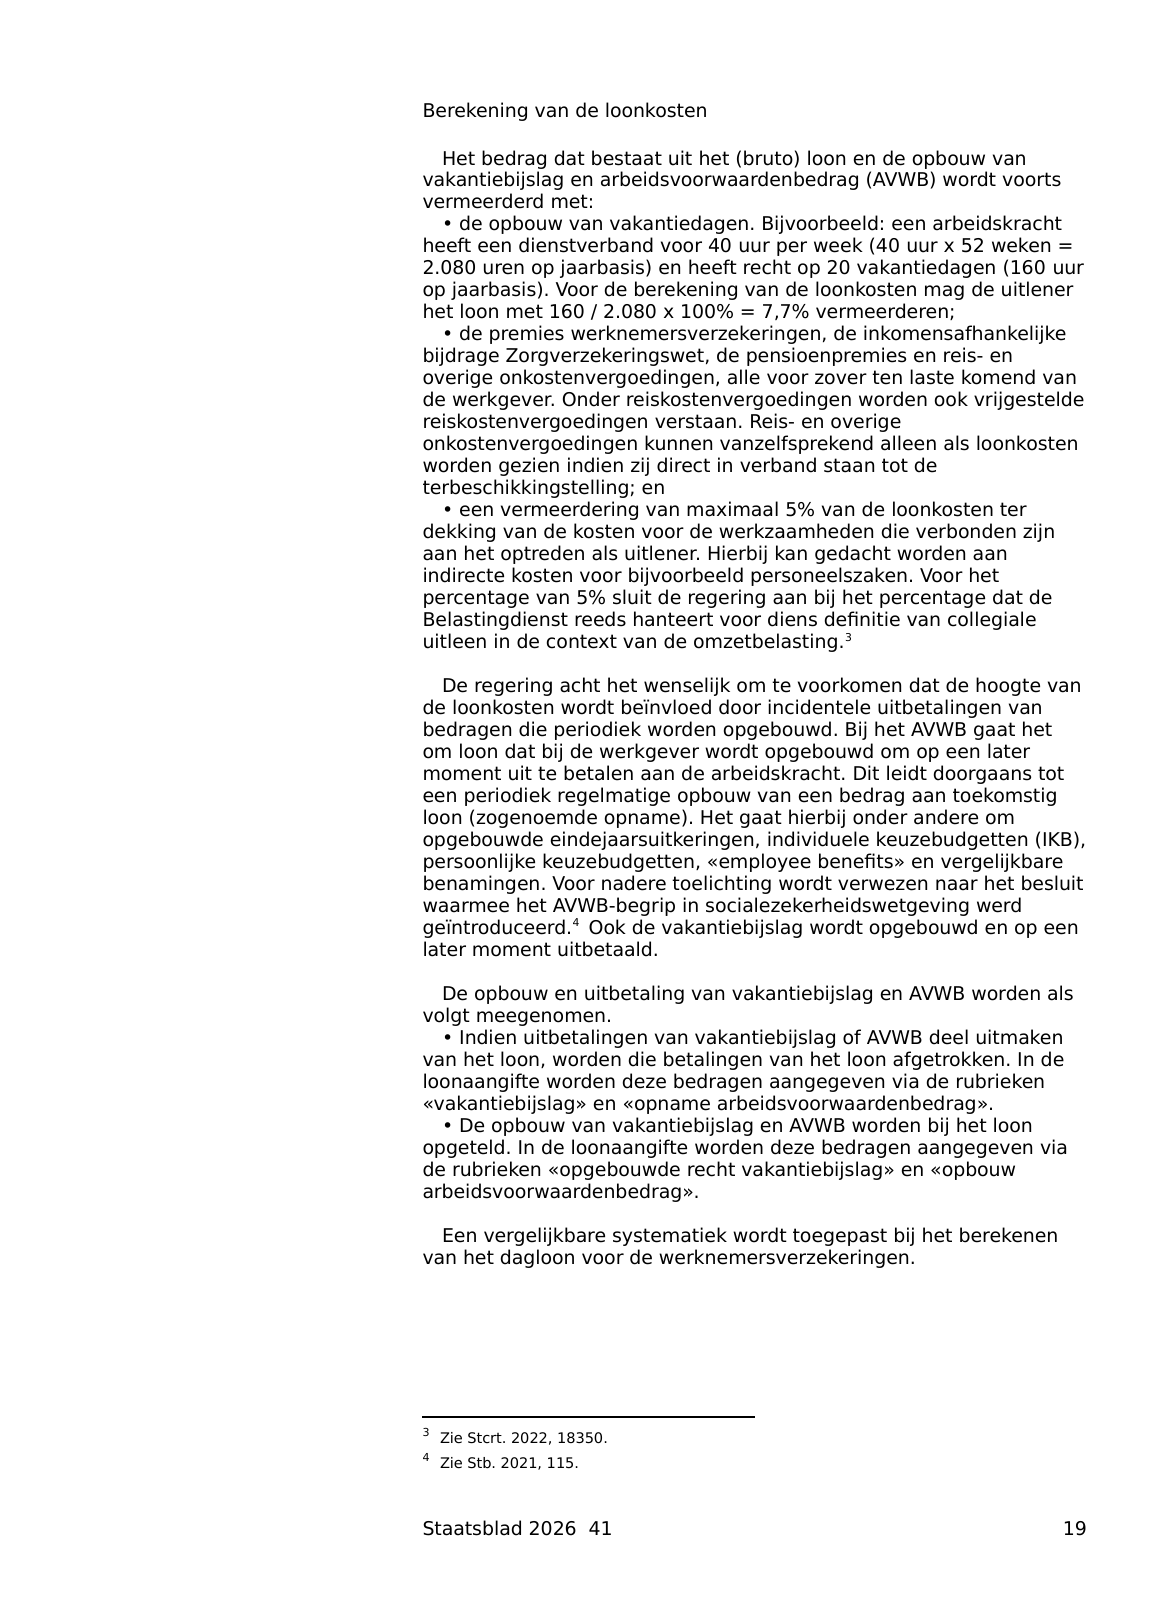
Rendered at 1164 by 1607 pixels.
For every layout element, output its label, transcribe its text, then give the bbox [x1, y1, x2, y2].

text Zie Stb. 2021, 115. [422, 1451, 1087, 1473]
text Een vergelijkbare systematiek wordt toegepast bij het berekenen van het dagloon voor de werknemersverzekeringen. [422, 1225, 1087, 1269]
text Zie Stcrt. 2022, 18350. [422, 1426, 1087, 1448]
text Het bedrag dat bestaat uit het (bruto) loon en de opbouw van vakantiebijslag en arbeidsvoorwaardenbedrag (AVWB) wordt voorts vermeerderd met: [422, 147, 1087, 213]
text De regering acht het wenselijk om te voorkomen dat de hoogte van de loonkosten wordt beïnvloed door incidentele uitbetalingen van bedragen die periodiek worden opgebouwd. Bij het AVWB gaat het om loon dat bij de werkgever wordt opgebouwd om op een later moment uit te betalen aan de arbeidskracht. Dit leidt doorgaans tot een periodiek regelmatige opbouw van een bedrag aan toekomstig loon (zogenoemde opname). Het gaat hierbij onder andere om opgebouwde eindejaarsuitkeringen, individuele keuzebudgetten (IKB), persoonlijke keuzebudgetten, «employee benefits» en vergelijkbare benamingen. Voor nadere toelichting wordt verwezen naar het besluit waarmee het AVWB-begrip in socialezekerheidswetgeving werd geïntroduceerd. Ook de vakantiebijslag wordt opgebouwd en op een later moment uitbetaald. [422, 675, 1087, 961]
text • Indien uitbetalingen van vakantiebijslag of AVWB deel uitmaken van het loon, worden die betalingen van het loon afgetrokken. In de loonaangifte worden deze bedragen aangegeven via de rubrieken «vakantiebijslag» en «opname arbeidsvoorwaardenbedrag». [422, 1027, 1087, 1115]
text • een vermeerdering van maximaal 5% van de loonkosten ter dekking van de kosten voor de werkzaamheden die verbonden zijn aan het optreden als uitlener. Hierbij kan gedacht worden aan indirecte kosten voor bijvoorbeeld personeelszaken. Voor het percentage van 5% sluit de regering aan bij het percentage dat de Belastingdienst reeds hanteert voor diens definitie van collegiale uitleen in de context van de omzetbelasting. [422, 499, 1087, 653]
text • de premies werknemersverzekeringen, de inkomensafhankelijke bijdrage Zorgverzekeringswet, de pensioenpremies en reis- en overige onkostenvergoedingen, alle voor zover ten laste komend van de werkgever. Onder reiskostenvergoedingen worden ook vrijgestelde reiskostenvergoedingen verstaan. Reis- en overige onkostenvergoedingen kunnen vanzelfsprekend alleen als loonkosten worden gezien indien zij direct in verband staan tot de terbeschikkingstelling; en [422, 323, 1087, 499]
subtitle Berekening van de loonkosten [422, 100, 1087, 122]
text • de opbouw van vakantiedagen. Bijvoorbeeld: een arbeidskracht heeft een dienstverband voor 40 uur per week (40 uur x 52 weken = 2.080 uren op jaarbasis) en heeft recht op 20 vakantiedagen (160 uur op jaarbasis). Voor de berekening van de loonkosten mag de uitlener het loon met 160 / 2.080 x 100% = 7,7% vermeerderen; [422, 213, 1087, 323]
text • De opbouw van vakantiebijslag en AVWB worden bij het loon opgeteld. In de loonaangifte worden deze bedragen aangegeven via de rubrieken «opgebouwde recht vakantiebijslag» en «opbouw arbeidsvoorwaardenbedrag». [422, 1115, 1087, 1203]
text De opbouw en uitbetaling van vakantiebijslag en AVWB worden als volgt meegenomen. [422, 983, 1087, 1027]
